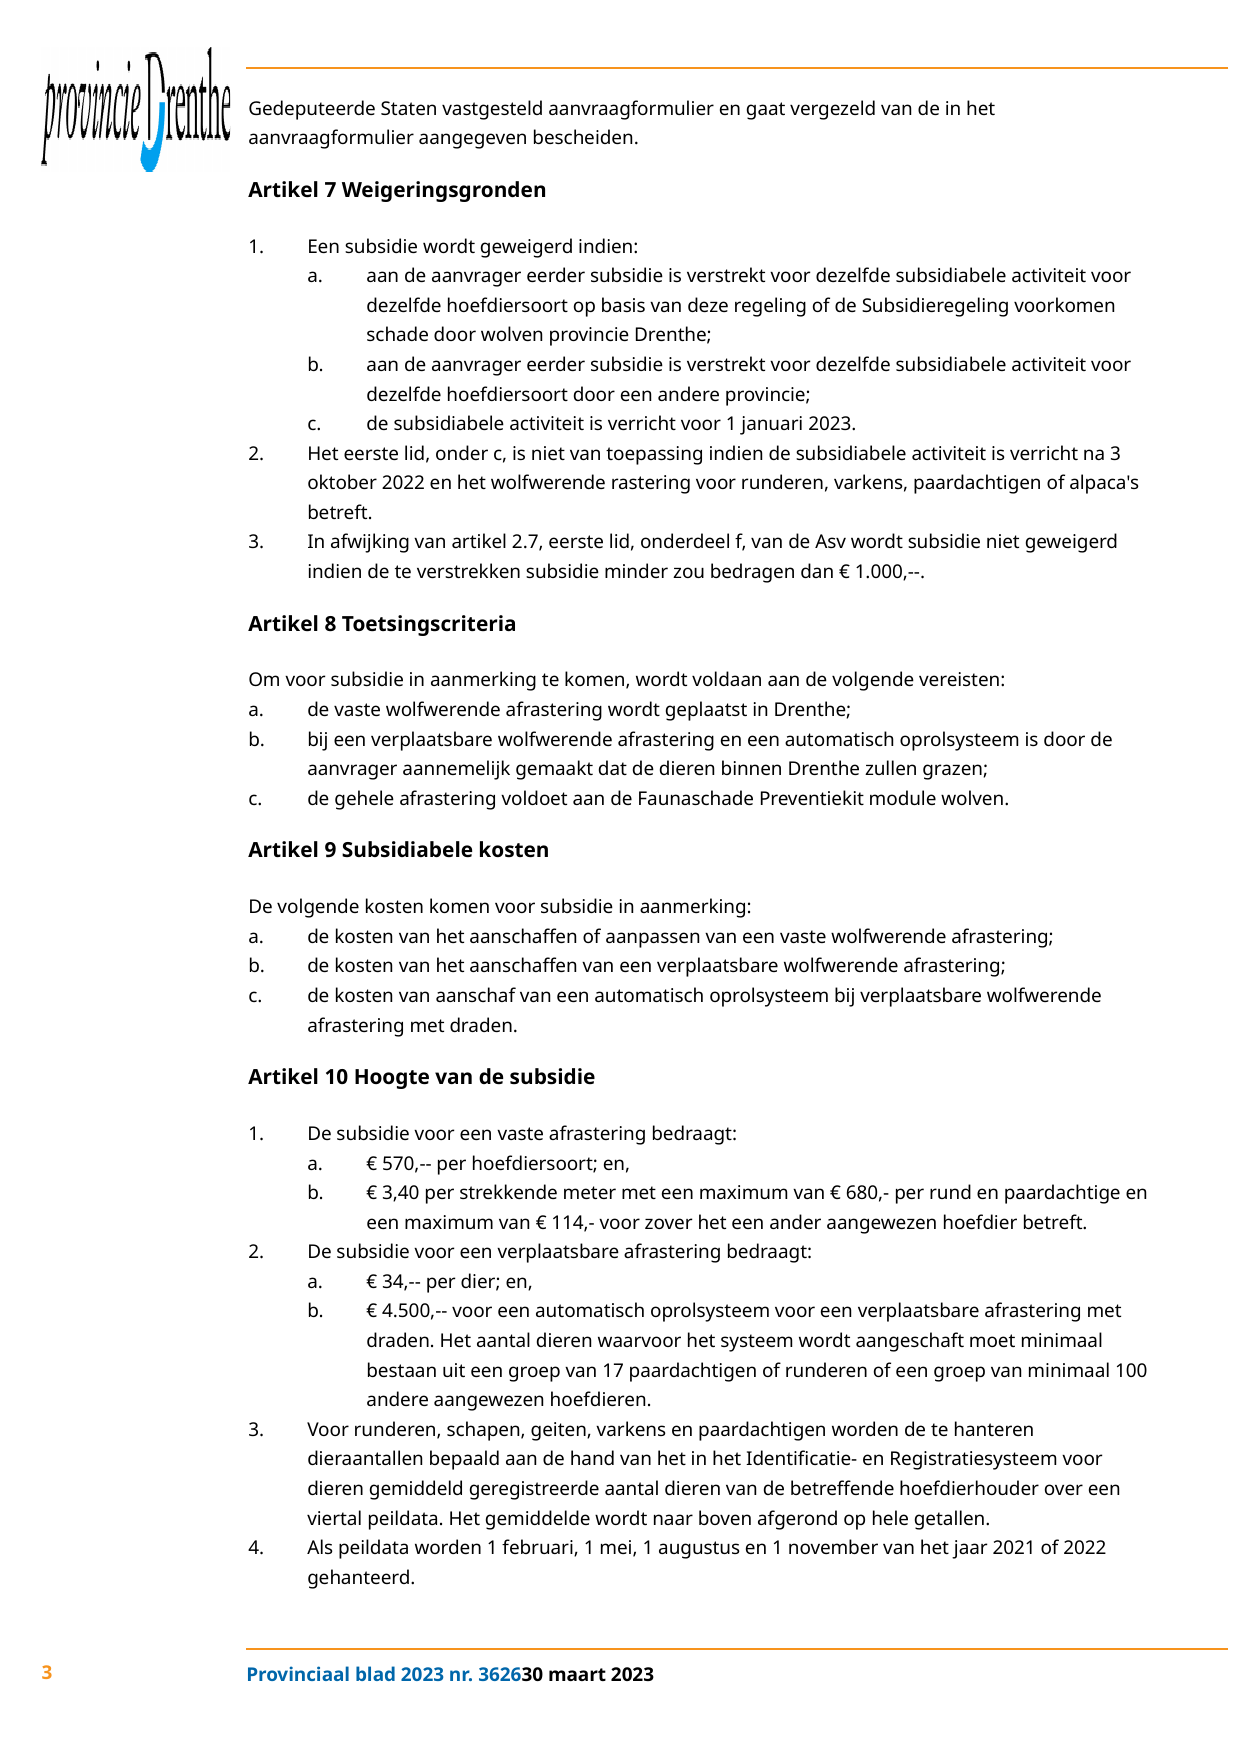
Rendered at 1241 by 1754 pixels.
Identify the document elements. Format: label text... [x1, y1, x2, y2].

list Het eerste lid, onder c, is niet van toepassing indien de subsidiabele activiteit is verricht na 3 oktober 2022 en het wolfwerende rastering voor runderen, varkens, paardachtigen of alpaca's betreft. [248, 440, 1152, 525]
list Voor runderen, schapen, geiten, varkens en paardachtigen worden de te hanteren dieraantallen bepaald aan de hand van het in het Identificatie- en Registratiesysteem voor dieren gemiddeld geregistreerde aantal dieren van de betreffende hoefdierhouder over een viertal peildata. Het gemiddelde wordt naar boven afgerond op hele getallen. [248, 1416, 1152, 1531]
list de vaste wolfwerende afrastering wordt geplaatst in Drenthe; [248, 696, 1152, 722]
text Artikel 10 Hoogte van de subsidie [248, 1062, 1152, 1091]
text Artikel 7 Weigeringsgronden [248, 175, 1152, 203]
text Artikel 9 Subsidiabele kosten [248, 835, 1152, 864]
list € 34,-- per dier; en, [307, 1268, 1152, 1294]
list de kosten van het aanschaffen van een verplaatsbare wolfwerende afrastering; [248, 953, 1152, 978]
list de kosten van aanschaf van een automatisch oprolsysteem bij verplaatsbare wolfwerende afrastering met draden. [248, 982, 1152, 1037]
list € 570,-- per hoefdiersoort; en, [307, 1150, 1152, 1176]
picture [41, 47, 231, 172]
list De subsidie voor een vaste afrastering bedraagt: [248, 1120, 1152, 1146]
list de kosten van het aanschaffen of aanpassen van een vaste wolfwerende afrastering; [248, 923, 1152, 949]
list In afwijking van artikel 2.7, eerste lid, onderdeel f, van de Asv wordt subsidie niet geweigerd indien de te verstrekken subsidie minder zou bedragen dan € 1.000,--. [248, 529, 1152, 584]
text Artikel 8 Toetsingscriteria [248, 609, 1152, 637]
list Als peildata worden 1 februari, 1 mei, 1 augustus en 1 november van het jaar 2021 of 2022 gehanteerd. [248, 1534, 1152, 1590]
list Een subsidie wordt geweigerd indien: [248, 233, 1152, 258]
list de gehele afrastering voldoet aan de Faunaschade Preventiekit module wolven. [248, 785, 1152, 811]
list De subsidie voor een verplaatsbare afrastering bedraagt: [248, 1238, 1152, 1264]
list € 3,40 per strekkende meter met een maximum van € 680,- per rund en paardachtige en een maximum van € 114,- voor zover het een ander aangewezen hoefdier betreft. [307, 1179, 1152, 1235]
list € 4.500,-- voor een automatisch oprolsysteem voor een verplaatsbare afrastering met draden. Het aantal dieren waarvoor het systeem wordt aangeschaft moet minimaal bestaan uit een groep van 17 paardachtigen of runderen of een groep van minimaal 100 andere aangewezen hoefdieren. [307, 1298, 1152, 1412]
list de subsidiabele activiteit is verricht voor 1 januari 2023. [307, 410, 1152, 436]
list aan de aanvrager eerder subsidie is verstrekt voor dezelfde subsidiabele activiteit voor dezelfde hoefdiersoort door een andere provincie; [307, 351, 1152, 406]
text Gedeputeerde Staten vastgesteld aanvraagformulier en gaat vergezeld van de in het aanvraagformulier aangegeven bescheiden. [248, 95, 1152, 150]
text Om voor subsidie in aanmerking te komen, wordt voldaan aan de volgende vereisten: [248, 667, 1152, 692]
list aan de aanvrager eerder subsidie is verstrekt voor dezelfde subsidiabele activiteit voor dezelfde hoefdiersoort op basis van deze regeling of de Subsidieregeling voorkomen schade door wolven provincie Drenthe; [307, 262, 1152, 347]
list bij een verplaatsbare wolfwerende afrastering en een automatisch oprolsysteem is door de aanvrager aannemelijk gemaakt dat de dieren binnen Drenthe zullen grazen; [248, 726, 1152, 781]
text De volgende kosten komen voor subsidie in aanmerking: [248, 893, 1152, 919]
